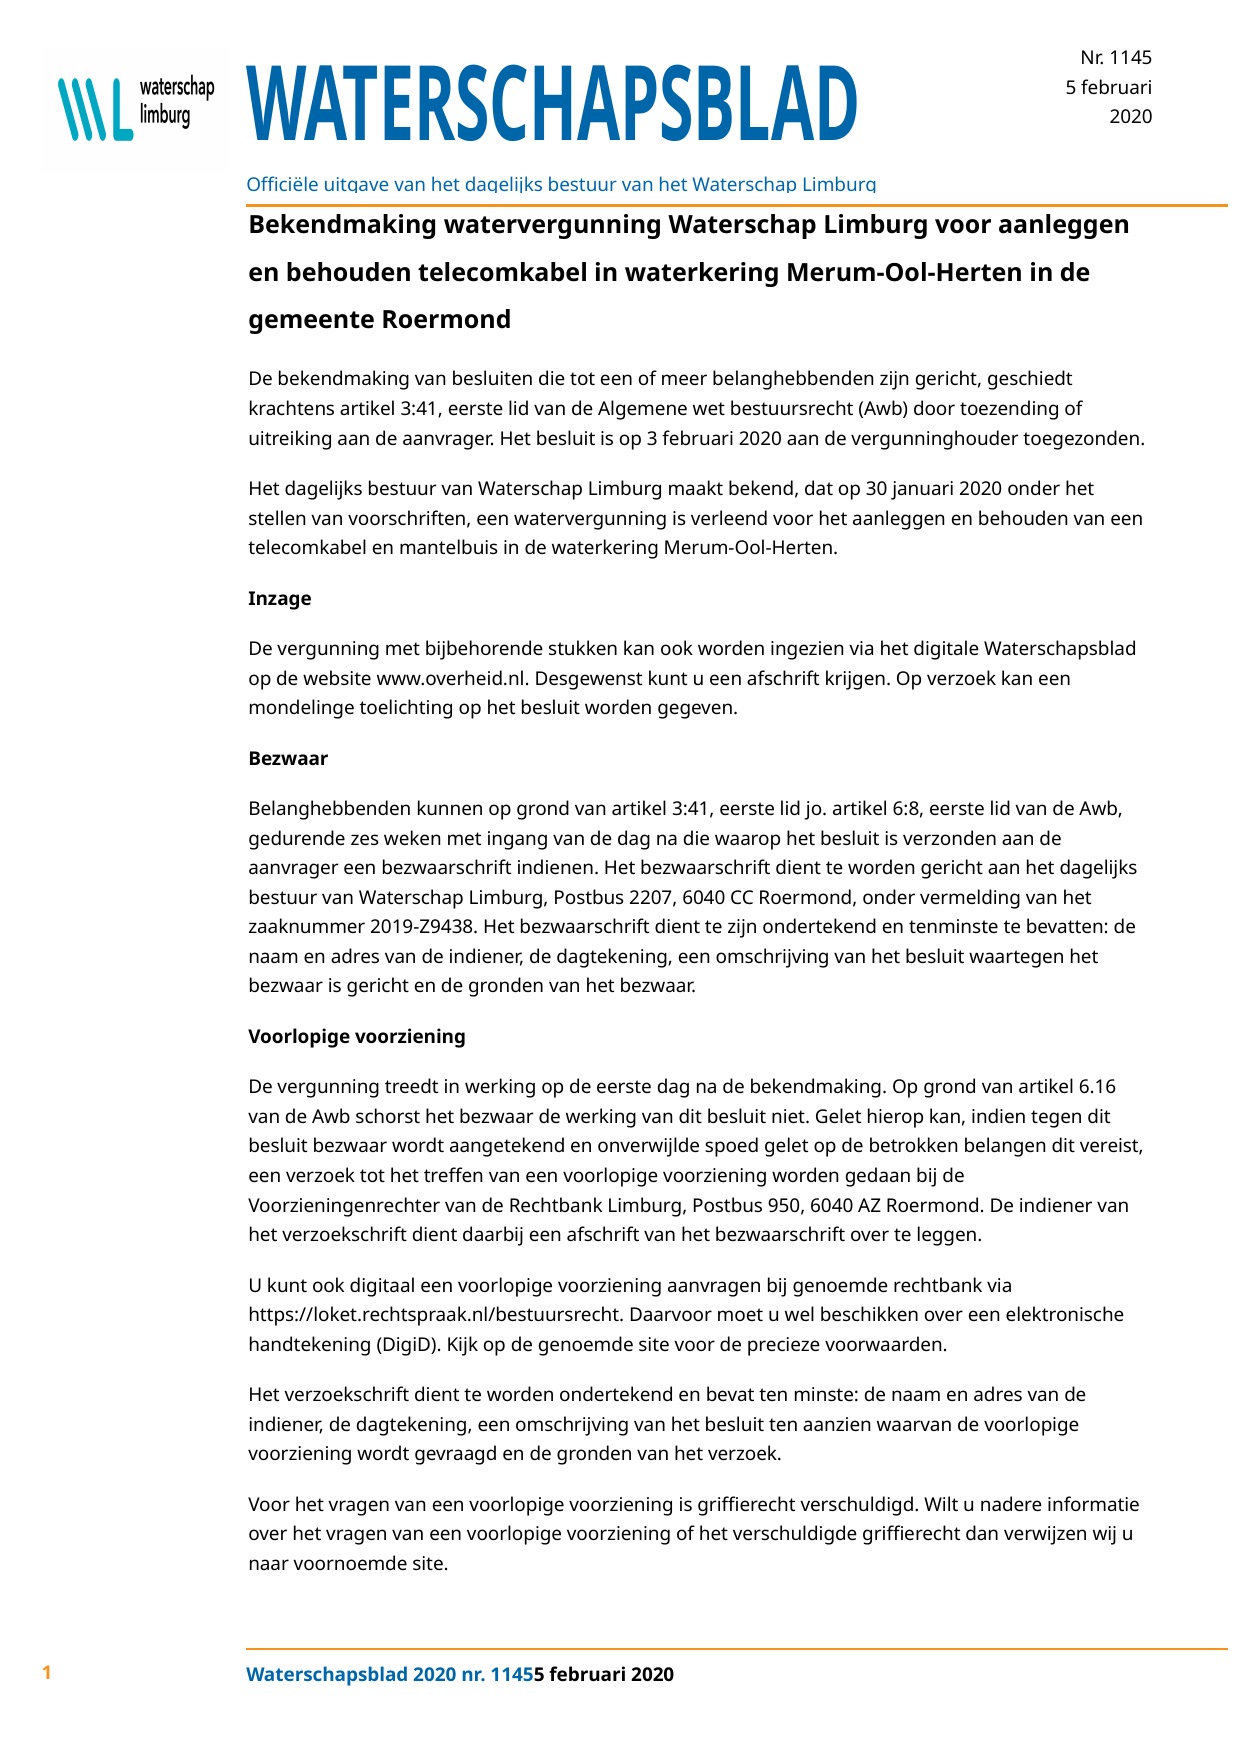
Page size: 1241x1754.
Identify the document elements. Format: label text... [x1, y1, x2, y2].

text De bekendmaking van besluiten die tot een of meer belanghebbenden zijn gericht, geschiedt krachtens artikel 3:41, eerste lid van de Algemene wet bestuursrecht (Awb) door toezending of uitreiking aan de aanvrager. Het besluit is op 3 februari 2020 aan de vergunninghouder toegezonden. [248, 366, 1152, 450]
picture [41, 47, 231, 172]
text U kunt ook digitaal een voorlopige voorziening aanvragen bij genoemde rechtbank via https://loket.rechtspraak.nl/bestuursrecht. Daarvoor moet u wel beschikken over een elektronische handtekening (DigiD). Kijk op de genoemde site voor de precieze voorwaarden. [248, 1272, 1152, 1357]
text Het verzoekschrift dient te worden ondertekend en bevat ten minste: de naam en adres van de indiener, de dagtekening, een omschrijving van het besluit ten aanzien waarvan de voorlopige voorziening wordt gevraagd en de gronden van het verzoek. [248, 1381, 1152, 1466]
text Bekendmaking watervergunning Waterschap Limburg voor aanleggen en behouden telecomkabel in waterkering Merum-Ool-Herten in de gemeente Roermond [248, 207, 1152, 336]
text Belanghebbenden kunnen op grond van artikel 3:41, eerste lid jo. artikel 6:8, eerste lid van de Awb, gedurende zes weken met ingang van de dag na die waarop het besluit is verzonden aan de aanvrager een bezwaarschrift indienen. Het bezwaarschrift dient te worden gericht aan het dagelijks bestuur van Waterschap Limburg, Postbus 2207, 6040 CC Roermond, onder vermelding van het zaaknummer 2019-Z9438. Het bezwaarschrift dient te zijn ondertekend en tenminste te bevatten: de naam en adres van de indiener, de dagtekening, een omschrijving van het besluit waartegen het bezwaar is gericht en de gronden van het bezwaar. [248, 795, 1152, 998]
text De vergunning treedt in werking op de eerste dag na de bekendmaking. Op grond van artikel 6.16 van de Awb schorst het bezwaar de werking van dit besluit niet. Gelet hierop kan, indien tegen dit besluit bezwaar wordt aangetekend en onverwijlde spoed gelet op de betrokken belangen dit vereist, een verzoek tot het treffen van een voorlopige voorziening worden gedaan bij de Voorzieningenrechter van de Rechtbank Limburg, Postbus 950, 6040 AZ Roermond. De indiener van het verzoekschrift dient daarbij een afschrift van het bezwaarschrift over te leggen. [248, 1073, 1152, 1247]
text De vergunning met bijbehorende stukken kan ook worden ingezien via het digitale Waterschapsblad op de website www.overheid.nl. Desgewenst kunt u een afschrift krijgen. Op verzoek kan een mondelinge toelichting op het besluit worden gegeven. [248, 635, 1152, 720]
text Het dagelijks bestuur van Waterschap Limburg maakt bekend, dat op 30 januari 2020 onder het stellen van voorschriften, een watervergunning is verleend voor het aanleggen en behouden van een telecomkabel en mantelbuis in de waterkering Merum-Ool-Herten. [248, 475, 1152, 560]
text Bezwaar [248, 745, 1152, 770]
text Voorlopige voorziening [248, 1023, 1152, 1049]
text Inzage [248, 585, 1152, 610]
text Voor het vragen van een voorlopige voorziening is griffierecht verschuldigd. Wilt u nadere informatie over het vragen van een voorlopige voorziening of het verschuldigde griffierecht dan verwijzen wij u naar voornoemde site. [248, 1491, 1152, 1576]
